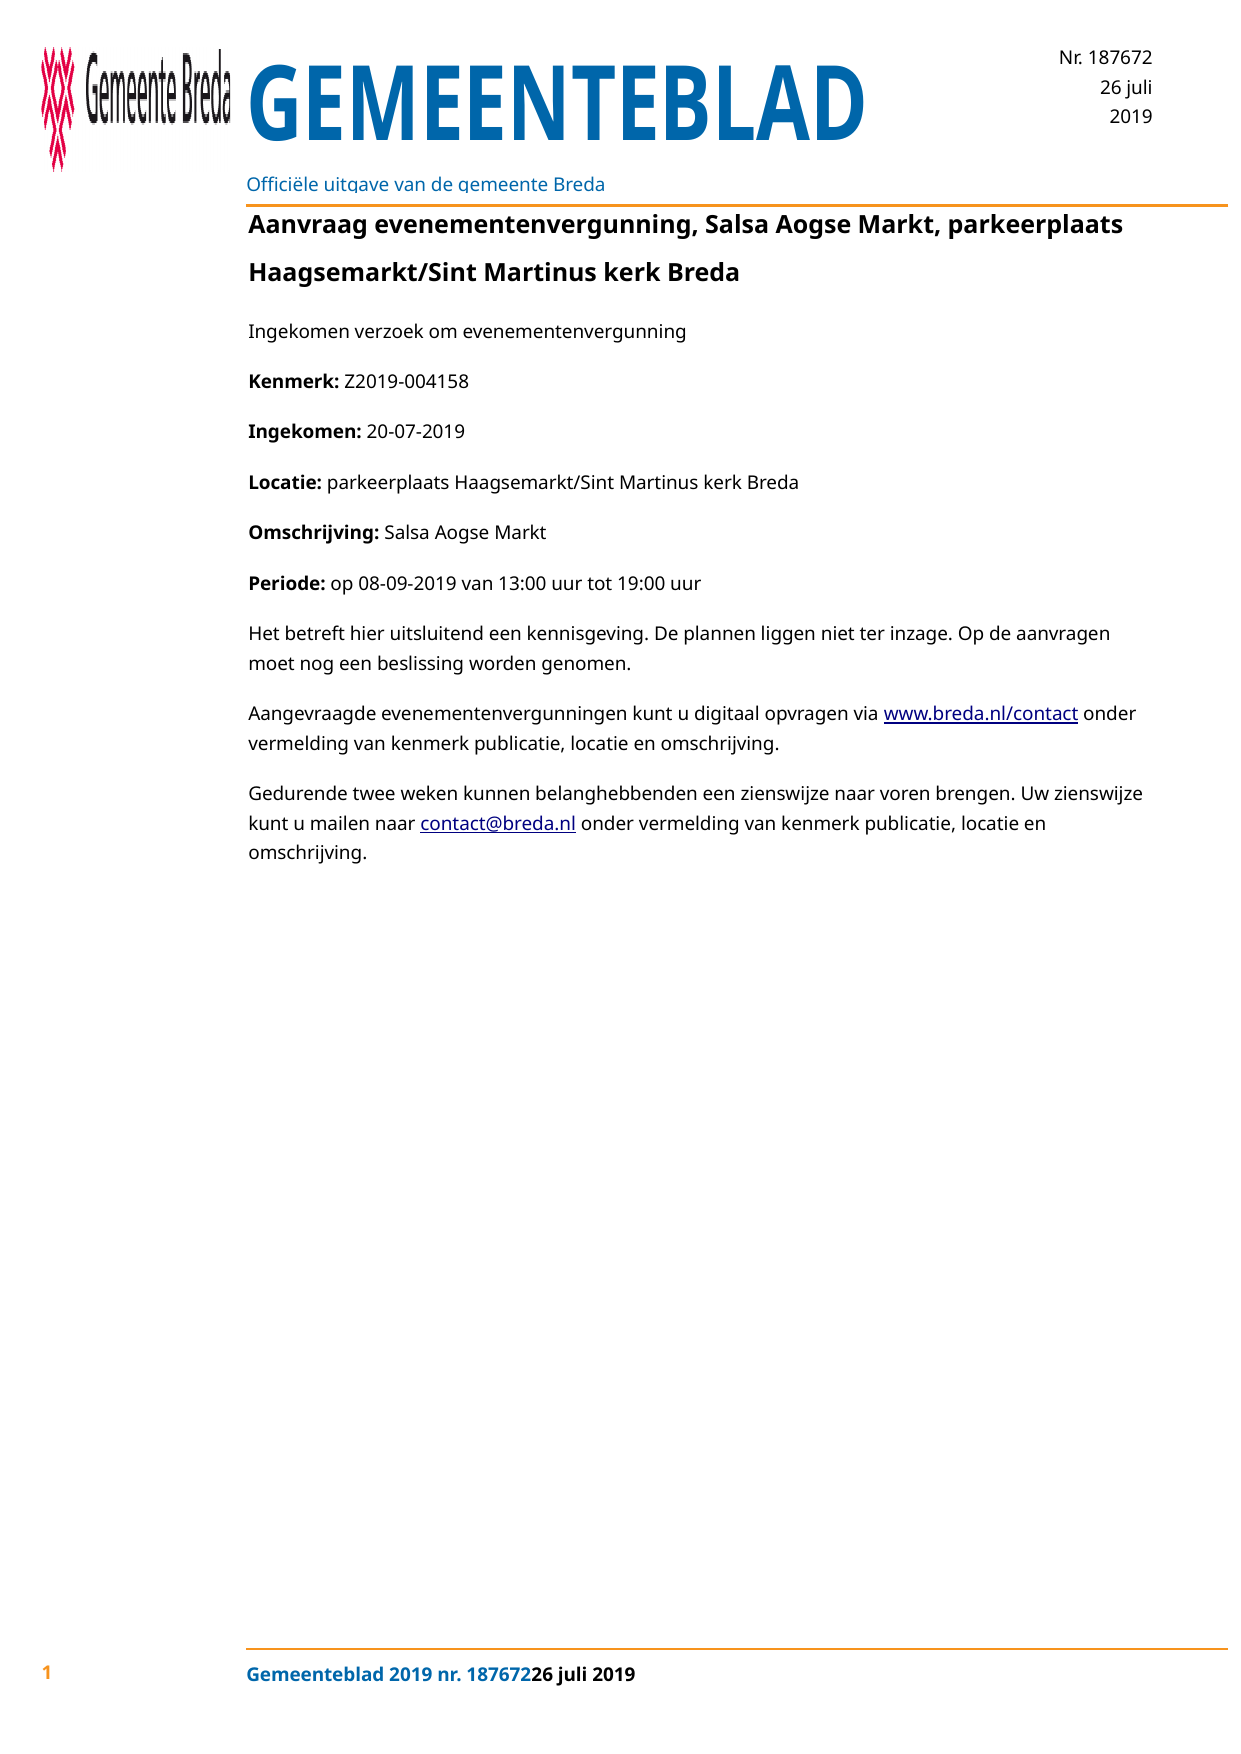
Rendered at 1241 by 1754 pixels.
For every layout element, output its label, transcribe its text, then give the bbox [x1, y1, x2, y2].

text Omschrijving: Salsa Aogse Markt [248, 519, 1152, 545]
text Gedurende twee weken kunnen belanghebbenden een zienswijze naar voren brengen. Uw zienswijze kunt u mailen naar contact@breda.nl onder vermelding van kenmerk publicatie, locatie en omschrijving. [248, 780, 1152, 865]
text Kenmerk: Z2019-004158 [248, 368, 1152, 394]
text Locatie: parkeerplaats Haagsemarkt/Sint Martinus kerk Breda [248, 469, 1152, 495]
text Ingekomen: 20-07-2019 [248, 419, 1152, 444]
text Aanvraag evenementenvergunning, Salsa Aogse Markt, parkeerplaats Haagsemarkt/Sint Martinus kerk Breda [248, 207, 1152, 288]
text Het betreft hier uitsluitend een kennisgeving. De plannen liggen niet ter inzage. Op de aanvragen moet nog een beslissing worden genomen. [248, 620, 1152, 676]
text Aangevraagde evenementenvergunningen kunt u digitaal opvragen via www.breda.nl/contact onder vermelding van kenmerk publicatie, locatie en omschrijving. [248, 700, 1152, 756]
text Ingekomen verzoek om evenementenvergunning [248, 318, 1152, 344]
text Periode: op 08-09-2019 van 13:00 uur tot 19:00 uur [248, 570, 1152, 596]
picture [41, 47, 231, 172]
